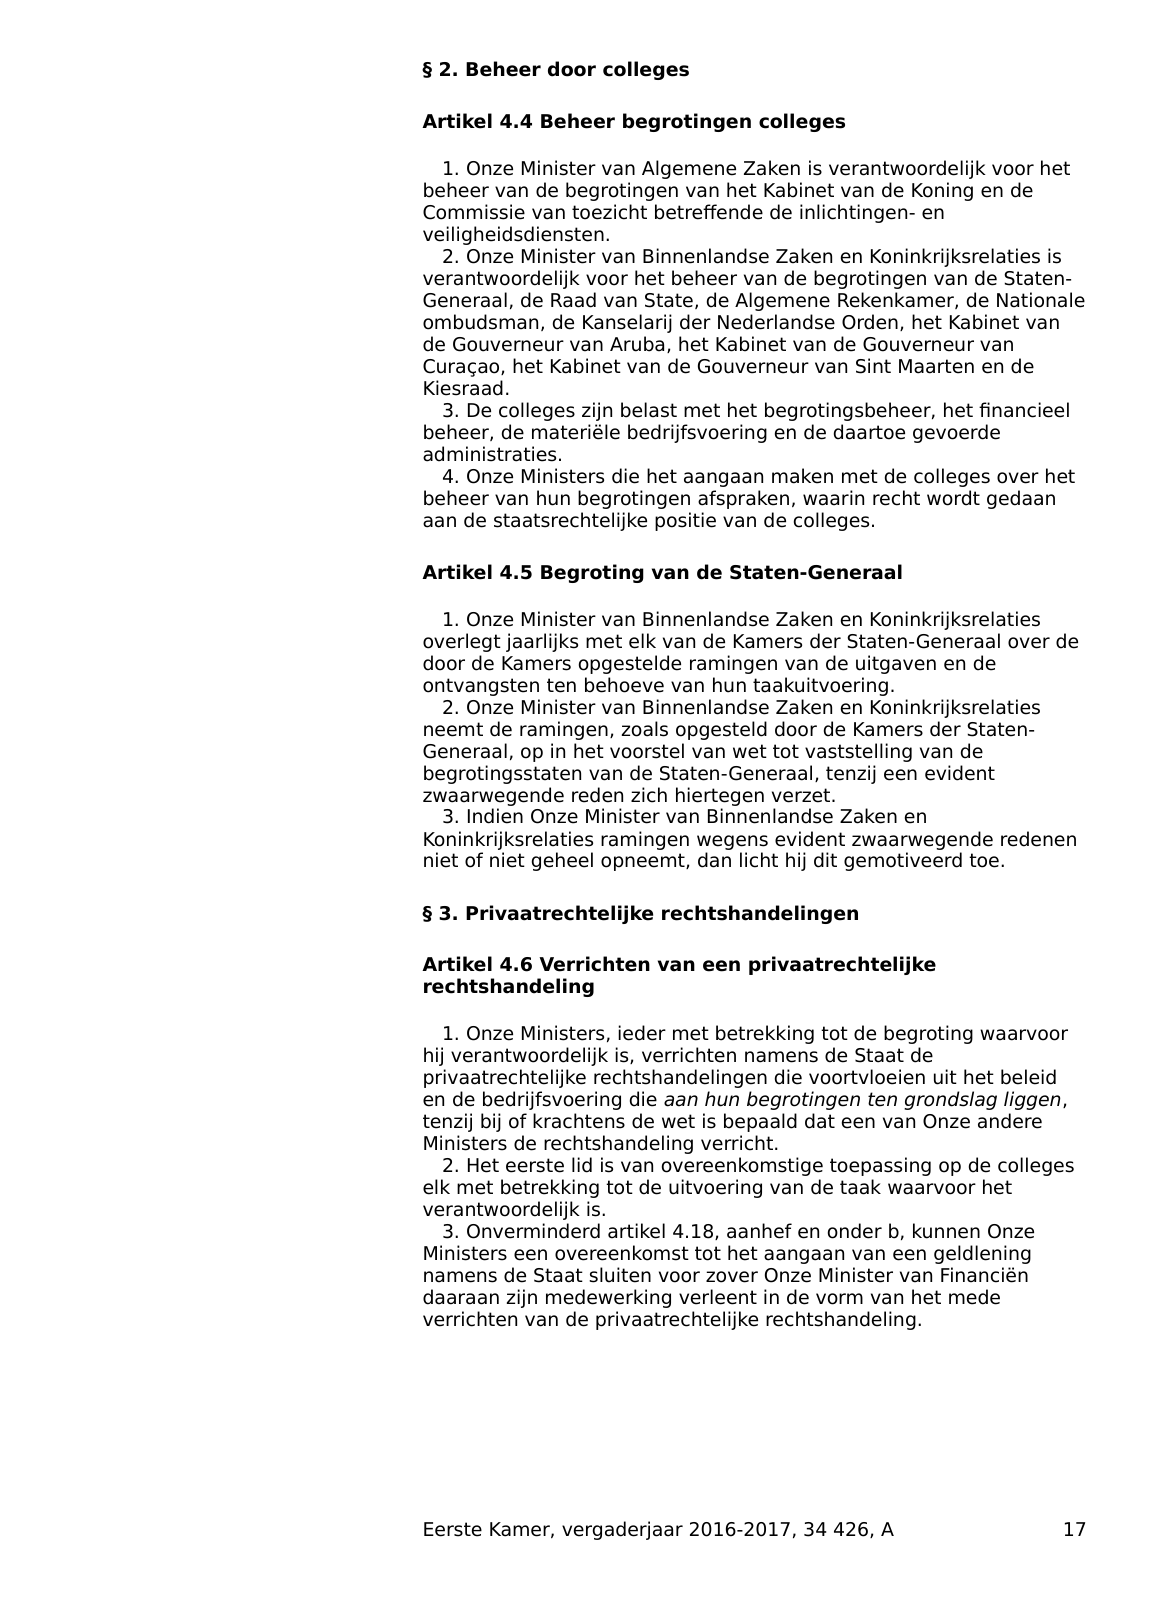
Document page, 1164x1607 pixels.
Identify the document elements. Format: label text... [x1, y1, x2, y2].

text 2. Het eerste lid is van overeenkomstige toepassing op de colleges elk met betrekking tot de uitvoering van de taak waarvoor het verantwoordelijk is. [422, 1155, 1087, 1221]
text 1. Onze Ministers, ieder met betrekking tot de begroting waarvoor hij verantwoordelijk is, verrichten namens de Staat de privaatrechtelijke rechtshandelingen die voortvloeien uit het beleid en de bedrijfsvoering die aan hun begrotingen ten grondslag liggen, tenzij bij of krachtens de wet is bepaald dat een van Onze andere Ministers de rechtshandeling verricht. [422, 1023, 1087, 1155]
text 4. Onze Ministers die het aangaan maken met de colleges over het beheer van hun begrotingen afspraken, waarin recht wordt gedaan aan de staatsrechtelijke positie van de colleges. [422, 466, 1087, 532]
subtitle Artikel 4.5 Begroting van de Staten-Generaal [422, 562, 1087, 584]
text 3. Indien Onze Minister van Binnenlandse Zaken en Koninkrijksrelaties ramingen wegens evident zwaarwegende redenen niet of niet geheel opneemt, dan licht hij dit gemotiveerd toe. [422, 806, 1087, 872]
subtitle Artikel 4.4 Beheer begrotingen colleges [422, 111, 1087, 133]
subtitle Artikel 4.6 Verrichten van een privaatrechtelijke rechtshandeling [422, 954, 1087, 998]
text 3. De colleges zijn belast met het begrotingsbeheer, het financieel beheer, de materiële bedrijfsvoering en de daartoe gevoerde administraties. [422, 400, 1087, 466]
text 1. Onze Minister van Algemene Zaken is verantwoordelijk voor het beheer van de begrotingen van het Kabinet van de Koning en de Commissie van toezicht betreffende de inlichtingen- en veiligheidsdiensten. [422, 158, 1087, 246]
text 2. Onze Minister van Binnenlandse Zaken en Koninkrijksrelaties neemt de ramingen, zoals opgesteld door de Kamers der Staten-Generaal, op in het voorstel van wet tot vaststelling van de begrotingsstaten van de Staten-Generaal, tenzij een evident zwaarwegende reden zich hiertegen verzet. [422, 697, 1087, 806]
text 1. Onze Minister van Binnenlandse Zaken en Koninkrijksrelaties overlegt jaarlijks met elk van de Kamers der Staten-Generaal over de door de Kamers opgestelde ramingen van de uitgaven en de ontvangsten ten behoeve van hun taakuitvoering. [422, 609, 1087, 697]
text 3. Onverminderd artikel 4.18, aanhef en onder b, kunnen Onze Ministers een overeenkomst tot het aangaan van een geldlening namens de Staat sluiten voor zover Onze Minister van Financiën daaraan zijn medewerking verleent in de vorm van het mede verrichten van de privaatrechtelijke rechtshandeling. [422, 1221, 1087, 1331]
subtitle § 3. Privaatrechtelijke rechtshandelingen [422, 902, 1087, 924]
subtitle § 2. Beheer door colleges [422, 59, 1087, 81]
text 2. Onze Minister van Binnenlandse Zaken en Koninkrijksrelaties is verantwoordelijk voor het beheer van de begrotingen van de Staten-Generaal, de Raad van State, de Algemene Rekenkamer, de Nationale ombudsman, de Kanselarij der Nederlandse Orden, het Kabinet van de Gouverneur van Aruba, het Kabinet van de Gouverneur van Curaçao, het Kabinet van de Gouverneur van Sint Maarten en de Kiesraad. [422, 246, 1087, 400]
